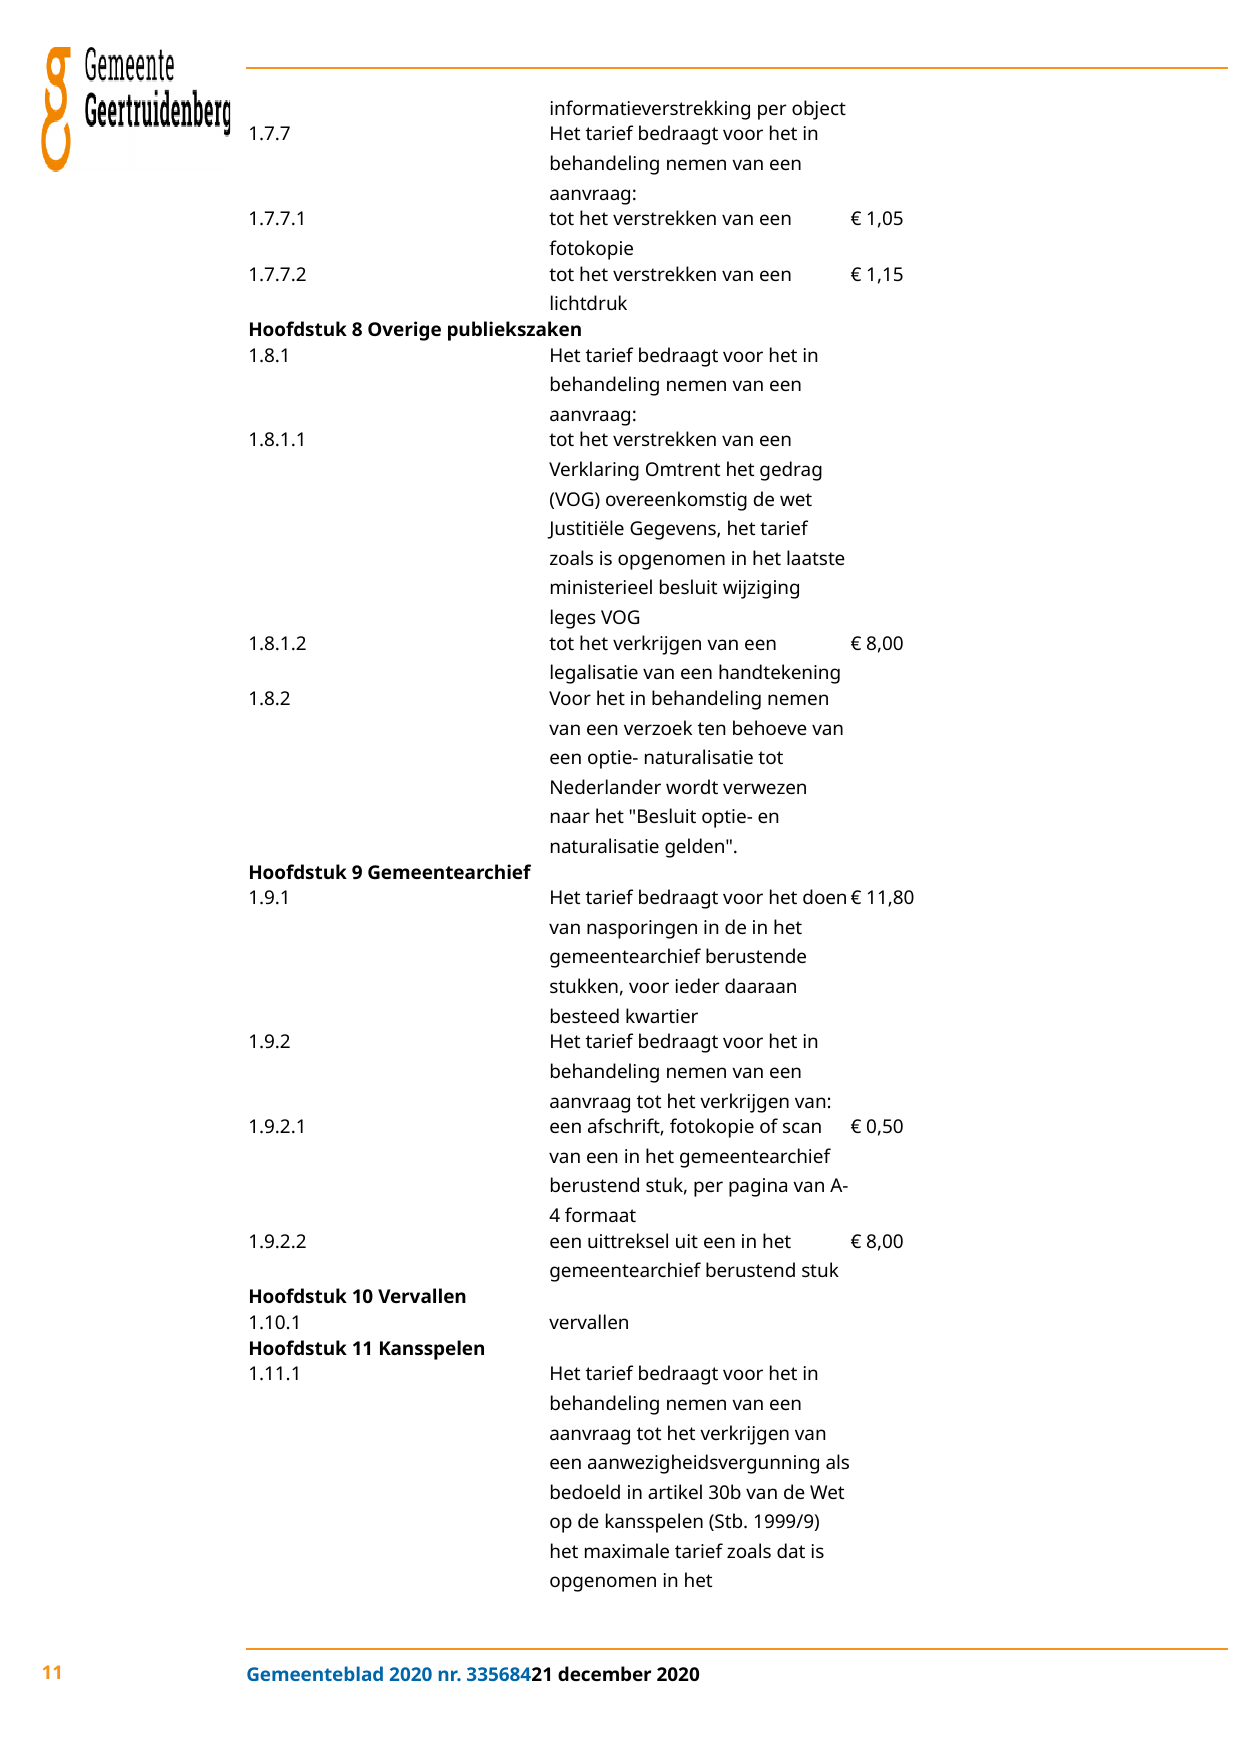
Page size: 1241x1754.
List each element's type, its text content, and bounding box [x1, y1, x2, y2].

table_cell tot het verstrekken van een Verklaring Omtrent het gedrag (VOG) overeenkomstig de wet Justitiële Gegevens, het tarief zoals is opgenomen in het laatste ministerieel besluit wijziging leges VOG [549, 427, 850, 630]
table_cell [850, 121, 1152, 205]
table_cell Het tarief bedraagt voor het doen van nasporingen in de in het gemeentearchief berustende stukken, voor ieder daaraan besteed kwartier [549, 885, 850, 1029]
table_cell Het tarief bedraagt voor het in behandeling nemen van een aanvraag: [549, 342, 850, 427]
table_cell Hoofdstuk 10 Vervallen [248, 1283, 1152, 1309]
table_cell 1.7.7.1 [248, 205, 549, 261]
table_cell [248, 95, 549, 121]
table_cell 1.9.2.2 [248, 1228, 549, 1283]
table_cell € 11,80 [850, 885, 1152, 1029]
table_cell Hoofdstuk 11 Kansspelen [248, 1335, 1152, 1361]
table_cell [850, 1309, 1152, 1335]
table_cell [850, 685, 1152, 859]
table_cell € 0,50 [850, 1114, 1152, 1228]
table_cell tot het verkrijgen van een legalisatie van een handtekening [549, 630, 850, 685]
table_cell € 8,00 [850, 1228, 1152, 1283]
table_cell 1.7.7 [248, 121, 549, 205]
table_cell Het tarief bedraagt voor het in behandeling nemen van een aanvraag tot het verkrijgen van een aanwezigheidsvergunning als bedoeld in artikel 30b van de Wet op de kansspelen (Stb. 1999/9) het maximale tarief zoals dat is opgenomen in het [549, 1361, 850, 1593]
table_cell vervallen [549, 1309, 850, 1335]
table_cell 1.8.1 [248, 342, 549, 427]
table_cell [850, 427, 1152, 630]
table_cell 1.9.2 [248, 1029, 549, 1113]
table_cell tot het verstrekken van een lichtdruk [549, 261, 850, 316]
table_cell informatieverstrekking per object [549, 95, 850, 121]
table_cell [850, 95, 1152, 121]
table_cell 1.10.1 [248, 1309, 549, 1335]
picture [41, 47, 231, 172]
table_cell 1.9.1 [248, 885, 549, 1029]
table_cell Voor het in behandeling nemen van een verzoek ten behoeve van een optie- naturalisatie tot Nederlander wordt verwezen naar het "Besluit optie- en naturalisatie gelden". [549, 685, 850, 859]
table_cell Hoofdstuk 8 Overige publiekszaken [248, 316, 1152, 342]
table_cell tot het verstrekken van een fotokopie [549, 205, 850, 261]
table_cell 1.7.7.2 [248, 261, 549, 316]
table_cell € 8,00 [850, 630, 1152, 685]
table_cell Het tarief bedraagt voor het in behandeling nemen van een aanvraag tot het verkrijgen van: [549, 1029, 850, 1113]
table_cell [850, 1361, 1152, 1593]
table_cell een uittreksel uit een in het gemeentearchief berustend stuk [549, 1228, 850, 1283]
table_cell [850, 342, 1152, 427]
table_cell 1.8.1.1 [248, 427, 549, 630]
table_cell 1.11.1 [248, 1361, 549, 1593]
table_cell 1.9.2.1 [248, 1114, 549, 1228]
table_cell Het tarief bedraagt voor het in behandeling nemen van een aanvraag: [549, 121, 850, 205]
table_cell € 1,05 [850, 205, 1152, 261]
table_cell 1.8.2 [248, 685, 549, 859]
table_cell Hoofdstuk 9 Gemeentearchief [248, 859, 1152, 884]
table_cell een afschrift, fotokopie of scan van een in het gemeentearchief berustend stuk, per pagina van A-4 formaat [549, 1114, 850, 1228]
table_cell [850, 1029, 1152, 1113]
table_cell 1.8.1.2 [248, 630, 549, 685]
table_cell € 1,15 [850, 261, 1152, 316]
